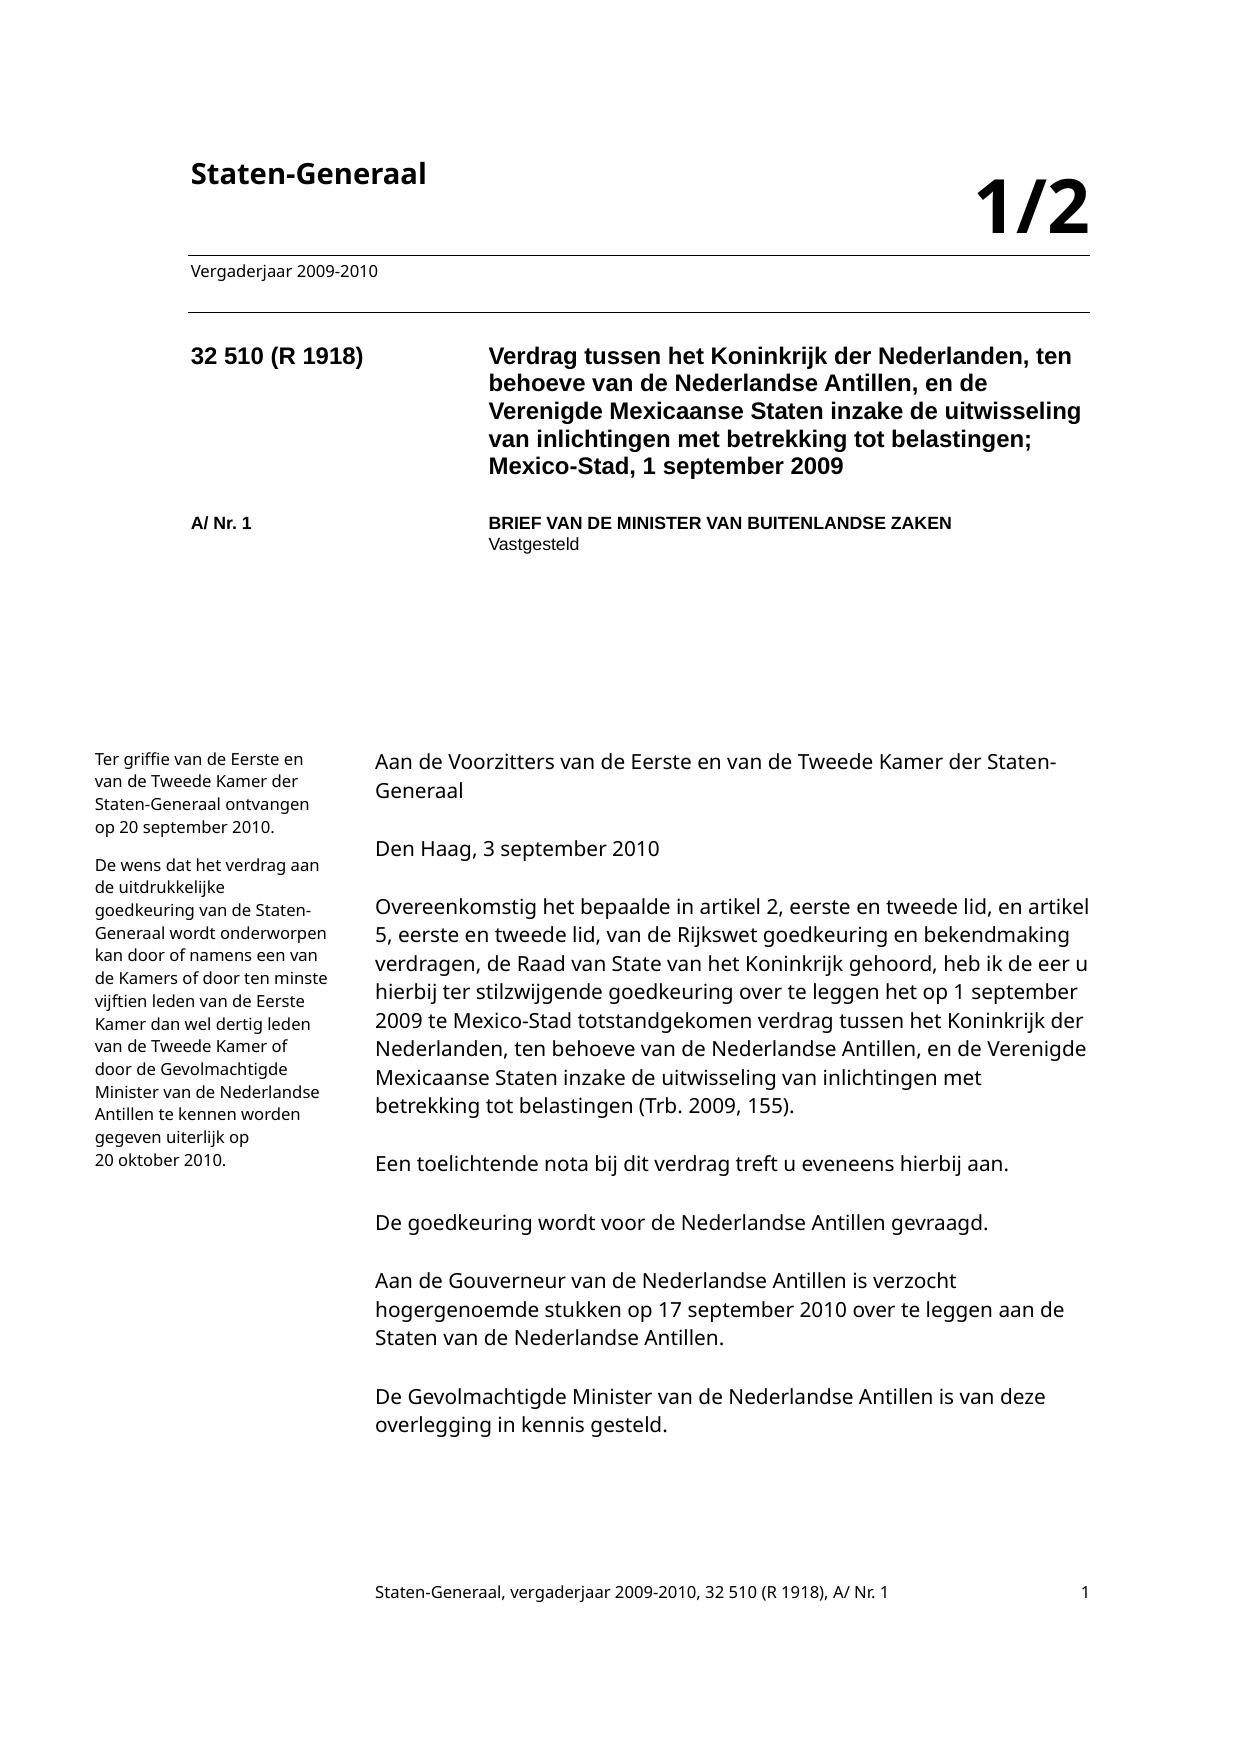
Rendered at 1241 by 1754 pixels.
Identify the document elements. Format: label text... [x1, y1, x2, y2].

text [94, 838, 328, 853]
text Ter griffie van de Eerste en van de Tweede Kamer der Staten-Generaal ontvangen op 20 september 2010. [94, 747, 328, 838]
table_cell [485, 313, 1090, 339]
text De wens dat het verdrag aan de uitdrukkelijke goedkeuring van de Staten-Generaal wordt onderworpen kan door of namens een van de Kamers of door ten minste vijftien leden van de Eerste Kamer dan wel dertig leden van de Tweede Kamer of door de Gevolmachtigde Minister van de Nederlandse Antillen te kennen worden gegeven uiterlijk op 20 oktober 2010. [94, 853, 328, 1171]
text De goedkeuring wordt voor de Nederlandse Antillen gevraagd. [375, 1208, 1090, 1236]
table_cell [485, 256, 1090, 312]
text De Gevolmachtigde Minister van de Nederlandse Antillen is van deze overlegging in kennis gesteld. [375, 1382, 1090, 1439]
text Den Haag, 3 september 2010 [375, 834, 1090, 862]
text Aan de Gouverneur van de Nederlandse Antillen is verzocht hogergenoemde stukken op 17 september 2010 over te leggen aan de Staten van de Nederlandse Antillen. [375, 1266, 1090, 1352]
text Een toelichtende nota bij dit verdrag treft u eveneens hierbij aan. [375, 1149, 1090, 1178]
table_cell Vergaderjaar 2009-2010 [188, 256, 485, 312]
table_cell 32 510 (R 1918) [188, 339, 485, 510]
table_header Staten-Generaal [188, 150, 909, 255]
table_cell Verdrag tussen het Koninkrijk der Nederlanden, ten behoeve van de Nederlandse Antillen, en de Verenigde Mexicaanse Staten inzake de uitwisseling van inlichtingen met betrekking tot belastingen; Mexico-Stad, 1 september 2009 [485, 339, 1090, 510]
table_cell [188, 313, 485, 339]
table_cell A/ Nr. 1 [188, 510, 485, 629]
text Overeenkomstig het bepaalde in artikel 2, eerste en tweede lid, en artikel 5, eerste en tweede lid, van de Rijkswet goedkeuring en bekendmaking verdragen, de Raad van State van het Koninkrijk gehoord, heb ik de eer u hierbij ter stilzwijgende goedkeuring over te leggen het op 1 september 2009 te Mexico-Stad totstandgekomen verdrag tussen het Koninkrijk der Nederlanden, ten behoeve van de Nederlandse Antillen, en de Verenigde Mexicaanse Staten inzake de uitwisseling van inlichtingen met betrekking tot belastingen (Trb. 2009, 155). [375, 892, 1090, 1119]
text Aan de Voorzitters van de Eerste en van de Tweede Kamer der Staten-Generaal [375, 747, 1090, 804]
table_header 1/2 [910, 150, 1090, 255]
table_cell BRIEF VAN DE MINISTER VAN BUITENLANDSE ZAKEN Vastgesteld [485, 510, 1090, 629]
